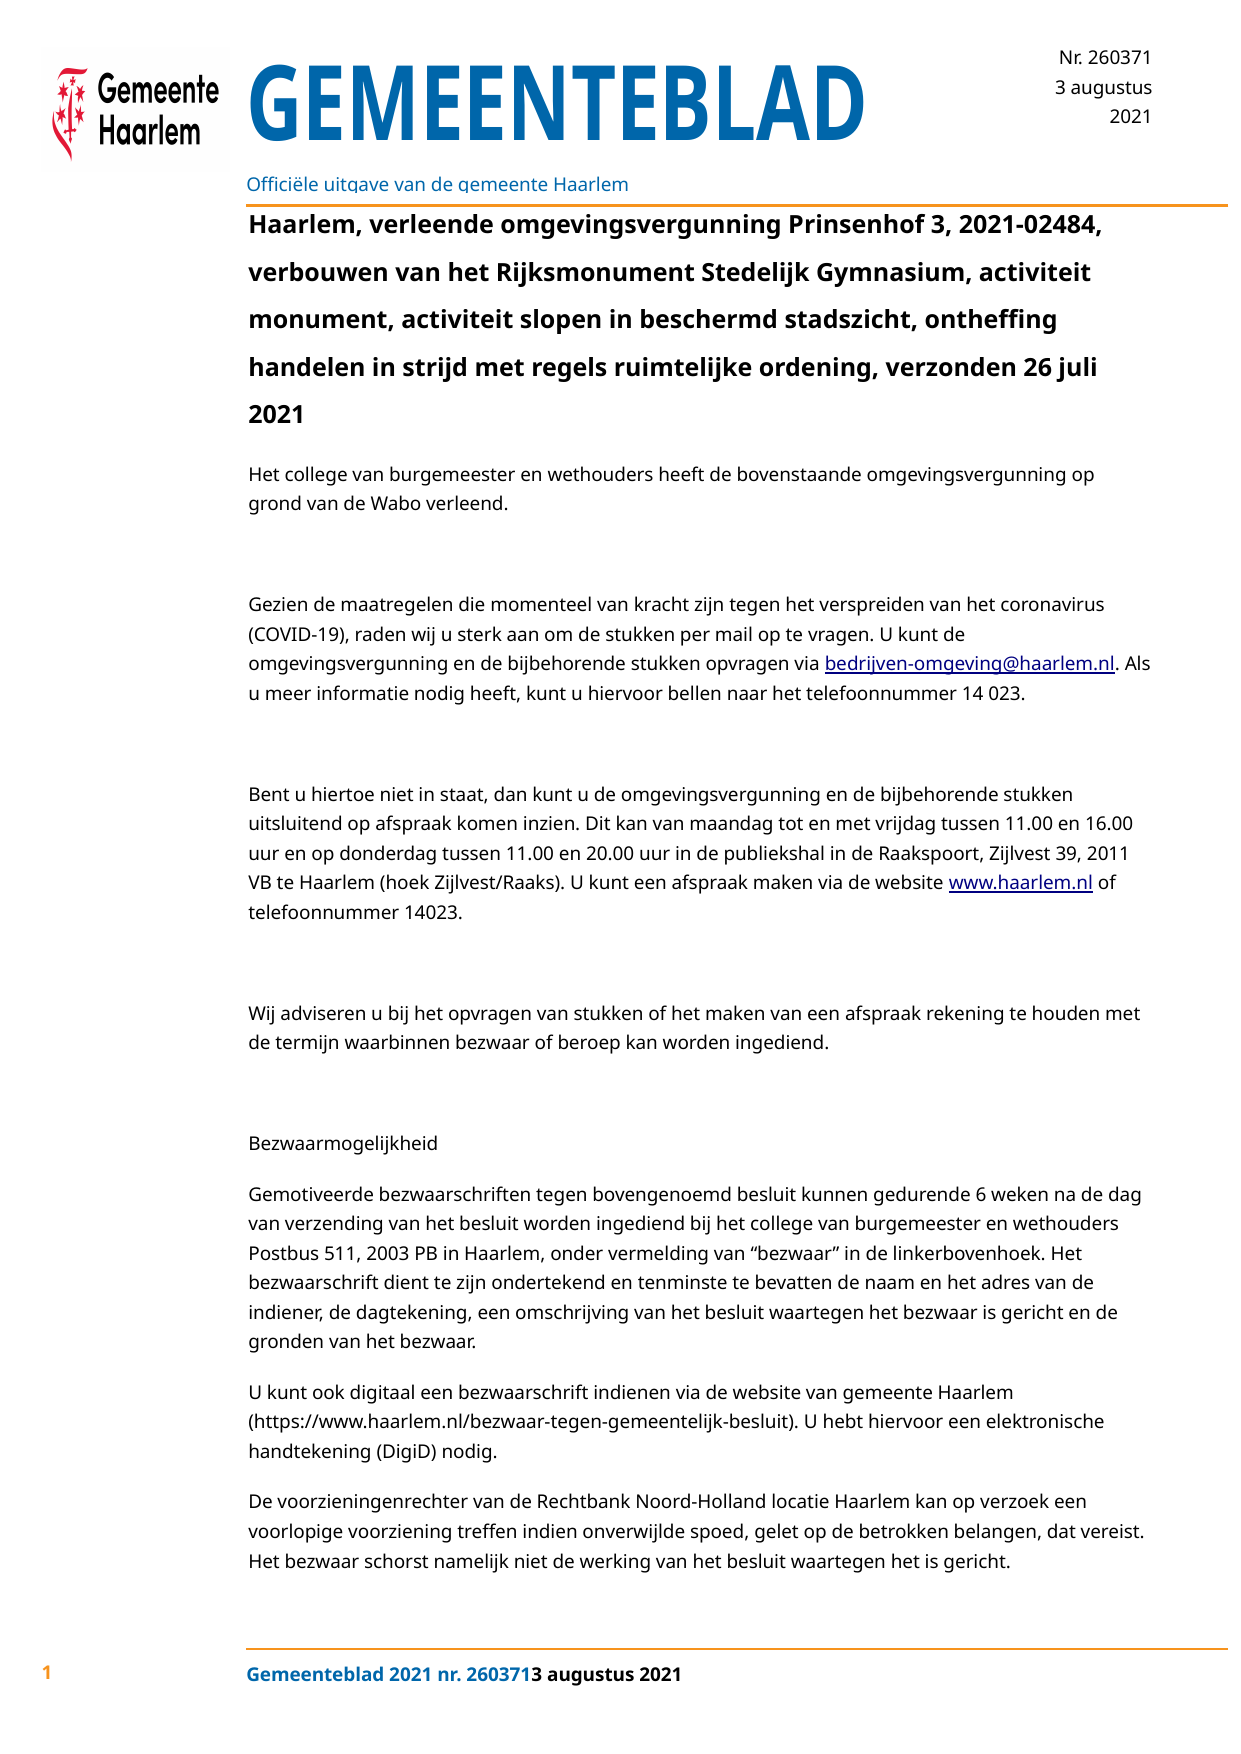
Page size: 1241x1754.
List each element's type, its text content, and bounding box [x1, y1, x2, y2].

text Wij adviseren u bij het opvragen van stukken of het maken van een afspraak rekening te houden met de termijn waarbinnen bezwaar of beroep kan worden ingediend. [248, 1000, 1152, 1055]
text Gemotiveerde bezwaarschriften tegen bovengenoemd besluit kunnen gedurende 6 weken na de dag van verzending van het besluit worden ingediend bij het college van burgemeester en wethouders Postbus 511, 2003 PB in Haarlem, onder vermelding van “bezwaar” in de linkerbovenhoek. Het bezwaarschrift dient te zijn ondertekend en tenminste te bevatten de naam en het adres van de indiener, de dagtekening, een omschrijving van het besluit waartegen het bezwaar is gericht en de gronden van het bezwaar. [248, 1181, 1152, 1354]
picture [41, 47, 231, 172]
text Bezwaarmogelijkheid [248, 1130, 1152, 1156]
text Haarlem, verleende omgevingsvergunning Prinsenhof 3, 2021-02484, verbouwen van het Rijksmonument Stedelijk Gymnasium, activiteit monument, activiteit slopen in beschermd stadszicht, ontheffing handelen in strijd met regels ruimtelijke ordening, verzonden 26 juli 2021 [248, 207, 1152, 431]
text Het college van burgemeester en wethouders heeft de bovenstaande omgevingsvergunning op grond van de Wabo verleend. [248, 461, 1152, 516]
text Gezien de maatregelen die momenteel van kracht zijn tegen het verspreiden van het coronavirus (COVID-19), raden wij u sterk aan om de stukken per mail op te vragen. U kunt de omgevingsvergunning en de bijbehorende stukken opvragen via bedrijven-omgeving@haarlem.nl. Als u meer informatie nodig heeft, kunt u hiervoor bellen naar het telefoonnummer 14 023. [248, 591, 1152, 706]
text De voorzieningenrechter van de Rechtbank Noord-Holland locatie Haarlem kan op verzoek een voorlopige voorziening treffen indien onverwijlde spoed, gelet op de betrokken belangen, dat vereist. Het bezwaar schorst namelijk niet de werking van het besluit waartegen het is gericht. [248, 1489, 1152, 1573]
text Bent u hiertoe niet in staat, dan kunt u de omgevingsvergunning en de bijbehorende stukken uitsluitend op afspraak komen inzien. Dit kan van maandag tot en met vrijdag tussen 11.00 en 16.00 uur en op donderdag tussen 11.00 en 20.00 uur in de publiekshal in de Raakspoort, Zijlvest 39, 2011 VB te Haarlem (hoek Zijlvest/Raaks). U kunt een afspraak maken via de website www.haarlem.nl of telefoonnummer 14023. [248, 781, 1152, 925]
text U kunt ook digitaal een bezwaarschrift indienen via de website van gemeente Haarlem (https://www.haarlem.nl/bezwaar-tegen-gemeentelijk-besluit). U hebt hiervoor een elektronische handtekening (DigiD) nodig. [248, 1379, 1152, 1464]
